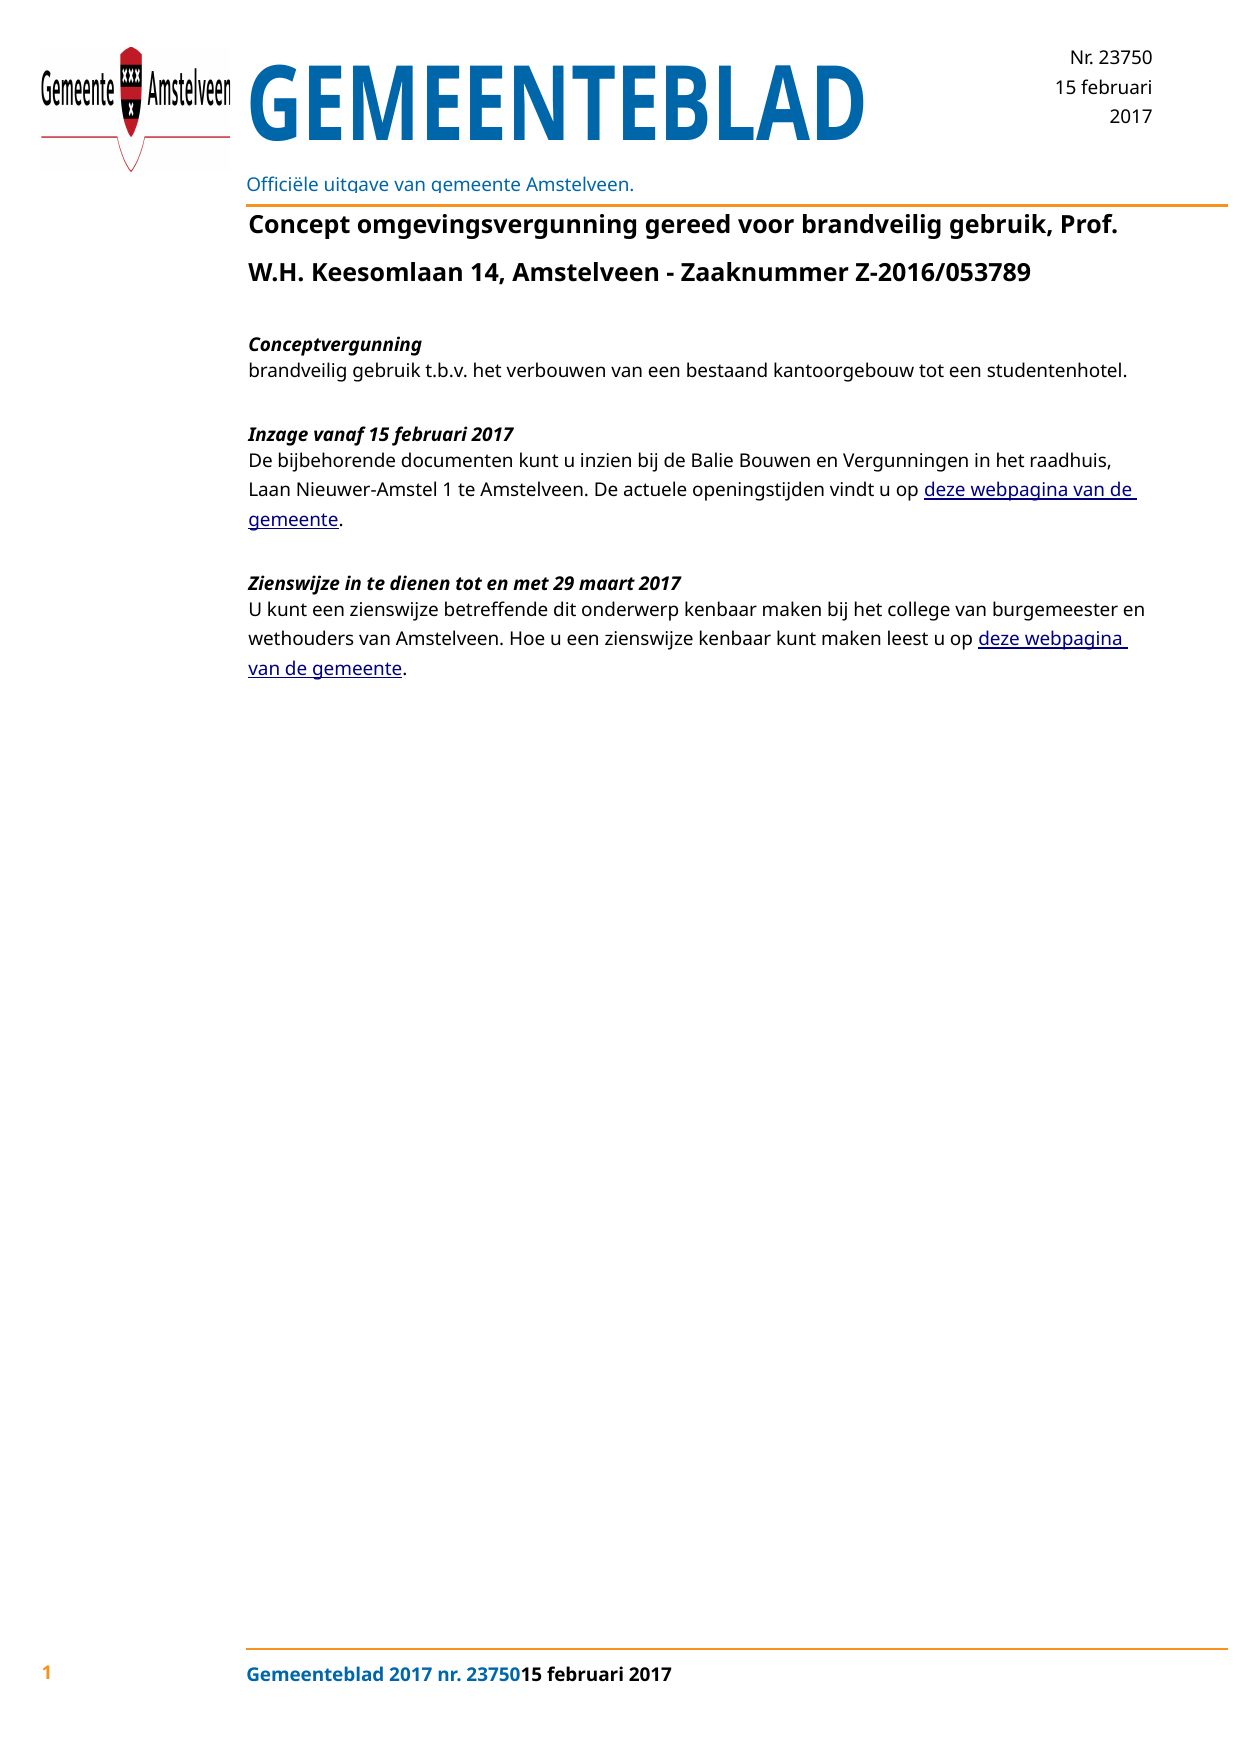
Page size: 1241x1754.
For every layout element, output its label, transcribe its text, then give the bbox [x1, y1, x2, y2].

text Concept omgevingsvergunning gereed voor brandveilig gebruik, Prof. W.H. Keesomlaan 14, Amstelveen - Zaaknummer Z-2016/053789 [248, 207, 1152, 288]
text Zienswijze in te dienen tot en met 29 maart 2017 [248, 570, 1152, 596]
text Inzage vanaf 15 februari 2017 [248, 421, 1152, 447]
text brandveilig gebruik t.b.v. het verbouwen van een bestaand kantoorgebouw tot een studentenhotel. [248, 357, 1152, 383]
picture [41, 47, 231, 172]
text Conceptvergunning [248, 331, 1152, 357]
text U kunt een zienswijze betreffende dit onderwerp kenbaar maken bij het college van burgemeester en wethouders van Amstelveen. Hoe u een zienswijze kenbaar kunt maken leest u op deze webpagina van de gemeente. [248, 596, 1152, 681]
text De bijbehorende documenten kunt u inzien bij de Balie Bouwen en Vergunningen in het raadhuis, Laan Nieuwer-Amstel 1 te Amstelveen. De actuele openingstijden vindt u op deze webpagina van de gemeente. [248, 447, 1152, 532]
